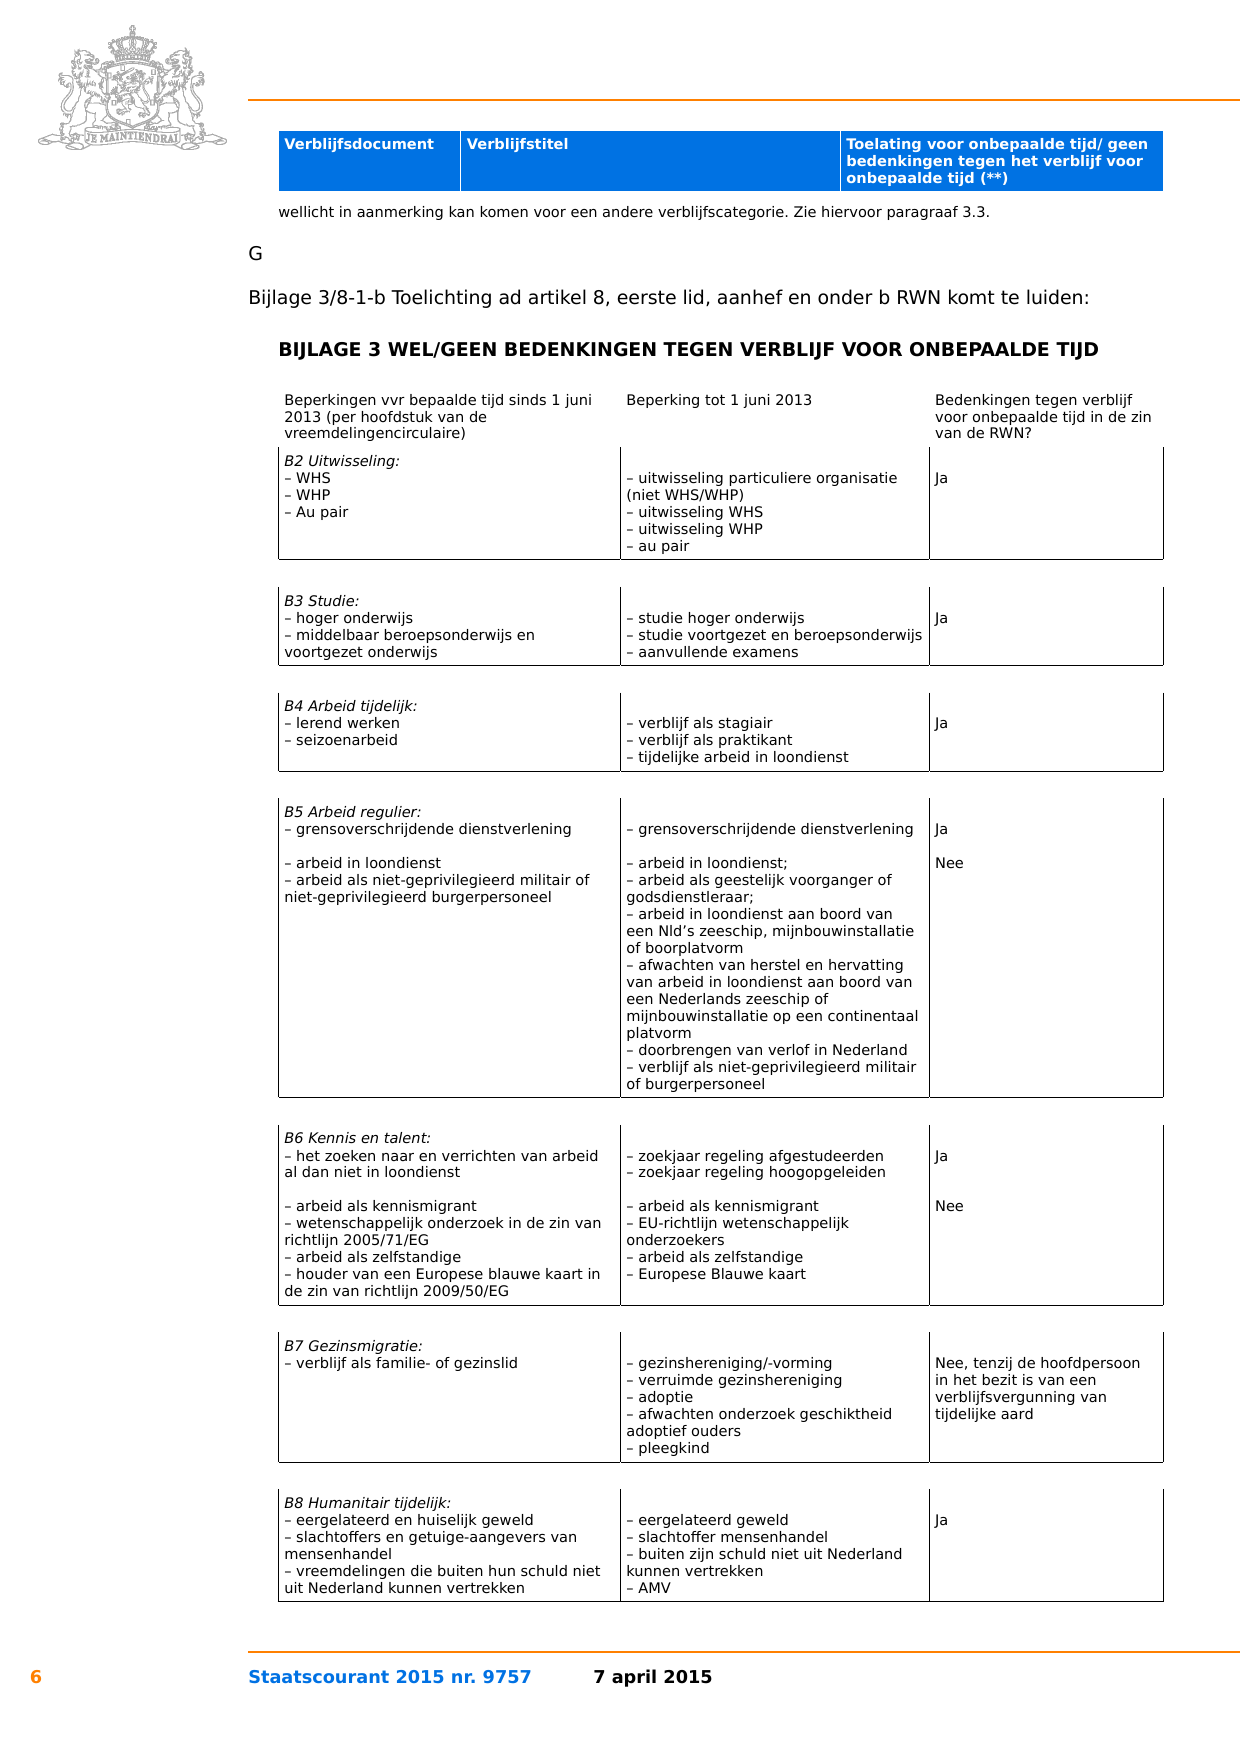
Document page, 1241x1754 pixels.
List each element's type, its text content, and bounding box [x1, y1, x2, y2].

table_cell [930, 1126, 1163, 1147]
table_cell [621, 838, 929, 855]
table_cell [621, 588, 929, 609]
table_cell [930, 838, 1163, 855]
table_cell – arbeid in loondienst; – arbeid als geestelijk voorganger of godsdienstleraar; – arbeid in loondienst aan boord van een Nld’s zeeschip, mijnbouwinstallatie of boorplatvorm – afwachten van herstel en hervatting van arbeid in loondienst aan boord van een Nederlands zeeschip of mijnbouwinstallatie op een continentaal platvorm – doorbrengen van verlof in Nederland – verblijf als niet-geprivilegieerd militair of burgerpersoneel [621, 855, 929, 1097]
table_cell B4 Arbeid tijdelijk: [279, 694, 620, 715]
text G [248, 243, 1163, 265]
table_cell – studie hoger onderwijs – studie voortgezet en beroepsonderwijs – aanvullende examens [621, 610, 929, 665]
table_cell [621, 448, 929, 470]
table_cell – eergelateerd geweld – slachtoffer mensenhandel – buiten zijn schuld niet uit Nederland kunnen vertrekken – AMV [621, 1512, 929, 1601]
table_cell [279, 1098, 620, 1125]
table_cell [621, 1490, 929, 1512]
table_cell [930, 1333, 1163, 1355]
table_cell Ja [930, 470, 1163, 559]
table_cell [621, 666, 929, 692]
table_header Verblijfsdocument [279, 131, 460, 191]
table_cell [621, 772, 929, 798]
table_cell [279, 838, 620, 855]
table_cell – lerend werken – seizoenarbeid [279, 715, 620, 771]
table_cell B5 Arbeid regulier: [279, 799, 620, 821]
table_cell Ja [930, 1512, 1163, 1601]
table_cell – eergelateerd en huiselijk geweld – slachtoffers en getuige-aangevers van mensenhandel – vreemdelingen die buiten hun schuld niet uit Nederland kunnen vertrekken [279, 1512, 620, 1601]
table_header Toelating voor onbepaalde tijd/ geen bedenkingen tegen het verblijf voor onbepaalde tijd (**) [841, 131, 1163, 191]
table_cell [930, 1490, 1163, 1512]
table_cell [930, 560, 1163, 587]
table_cell [621, 1306, 929, 1332]
table_cell – uitwisseling particuliere organisatie (niet WHS/WHP) – uitwisseling WHS – uitwisseling WHP – au pair [621, 470, 929, 559]
table_cell – hoger onderwijs – middelbaar beroepsonderwijs en voortgezet onderwijs [279, 610, 620, 665]
table_cell wellicht in aanmerking kan komen voor een andere verblijfscategorie. Zie hiervoor paragraaf 3.3. [278, 192, 1163, 221]
table_cell [930, 799, 1163, 821]
table_cell – zoekjaar regeling afgestudeerden – zoekjaar regeling hoogopgeleiden [621, 1148, 929, 1181]
table_cell – arbeid als kennismigrant – EU-richtlijn wetenschappelijk onderzoekers – arbeid als zelfstandige – Europese Blauwe kaart [621, 1198, 929, 1305]
table_cell [279, 560, 620, 587]
table_cell [930, 588, 1163, 609]
table_cell – verblijf als familie- of gezinslid [279, 1355, 620, 1462]
table_cell [621, 1181, 929, 1198]
table_cell [279, 772, 620, 798]
table_cell Ja [930, 715, 1163, 771]
table_header Verblijfstitel [461, 131, 840, 191]
table_cell – grensoverschrijdende dienstverlening [621, 821, 929, 838]
text Bijlage 3/8-1-b Toelichting ad artikel 8, eerste lid, aanhef en onder b RWN komt te luiden: [248, 287, 1163, 309]
table_cell Nee [930, 855, 1163, 1097]
table_cell [930, 772, 1163, 798]
table_cell [930, 1098, 1163, 1125]
table_header Bedenkingen tegen verblijf voor onbepaalde tijd in de zin van de RWN? [930, 387, 1163, 447]
table_cell [621, 1463, 929, 1489]
table_cell [930, 666, 1163, 692]
table_cell B8 Humanitair tijdelijk: [279, 1490, 620, 1512]
table_header Beperking tot 1 juni 2013 [621, 387, 929, 447]
table_cell – arbeid als kennismigrant – wetenschappelijk onderzoek in de zin van richtlijn 2005/71/EG – arbeid als zelfstandige – houder van een Europese blauwe kaart in de zin van richtlijn 2009/50/EG [279, 1198, 620, 1305]
table_cell [930, 448, 1163, 470]
table_cell – WHS – WHP – Au pair [279, 470, 620, 559]
table_cell – het zoeken naar en verrichten van arbeid al dan niet in loondienst [279, 1148, 620, 1181]
table_cell [279, 1463, 620, 1489]
table_cell [930, 1181, 1163, 1198]
table_header Beperkingen vvr bepaalde tijd sinds 1 juni 2013 (per hoofdstuk van de vreemdelingencirculaire) [279, 387, 620, 447]
table_cell [621, 1098, 929, 1125]
table_cell [621, 560, 929, 587]
table_cell – arbeid in loondienst – arbeid als niet-geprivilegieerd militair of niet-geprivilegieerd burgerpersoneel [279, 855, 620, 1097]
table_cell Ja [930, 821, 1163, 838]
table_cell [279, 1181, 620, 1198]
table_cell B2 Uitwisseling: [279, 448, 620, 470]
table_cell [930, 1306, 1163, 1332]
table_cell B3 Studie: [279, 588, 620, 609]
table_cell [930, 1463, 1163, 1489]
table_cell [621, 1333, 929, 1355]
table_cell Ja [930, 610, 1163, 665]
table_cell – grensoverschrijdende dienstverlening [279, 821, 620, 838]
table_cell Ja [930, 1148, 1163, 1181]
table_cell [621, 799, 929, 821]
table_cell B6 Kennis en talent: [279, 1126, 620, 1147]
subtitle BIJLAGE 3 WEL/GEEN BEDENKINGEN TEGEN VERBLIJF VOOR ONBEPAALDE TIJD [278, 339, 1163, 361]
table_cell – verblijf als stagiair – verblijf als praktikant – tijdelijke arbeid in loondienst [621, 715, 929, 771]
picture [38, 25, 227, 150]
table_cell Nee, tenzij de hoofdpersoon in het bezit is van een verblijfsvergunning van tijdelijke aard [930, 1355, 1163, 1462]
table_cell Nee [930, 1198, 1163, 1305]
table_cell [279, 1306, 620, 1332]
table_cell [930, 694, 1163, 715]
table_cell B7 Gezinsmigratie: [279, 1333, 620, 1355]
table_cell – gezinshereniging/-vorming – verruimde gezinshereniging – adoptie – afwachten onderzoek geschiktheid adoptief ouders – pleegkind [621, 1355, 929, 1462]
table_cell [279, 666, 620, 692]
table_cell [621, 1126, 929, 1147]
table_cell [621, 694, 929, 715]
